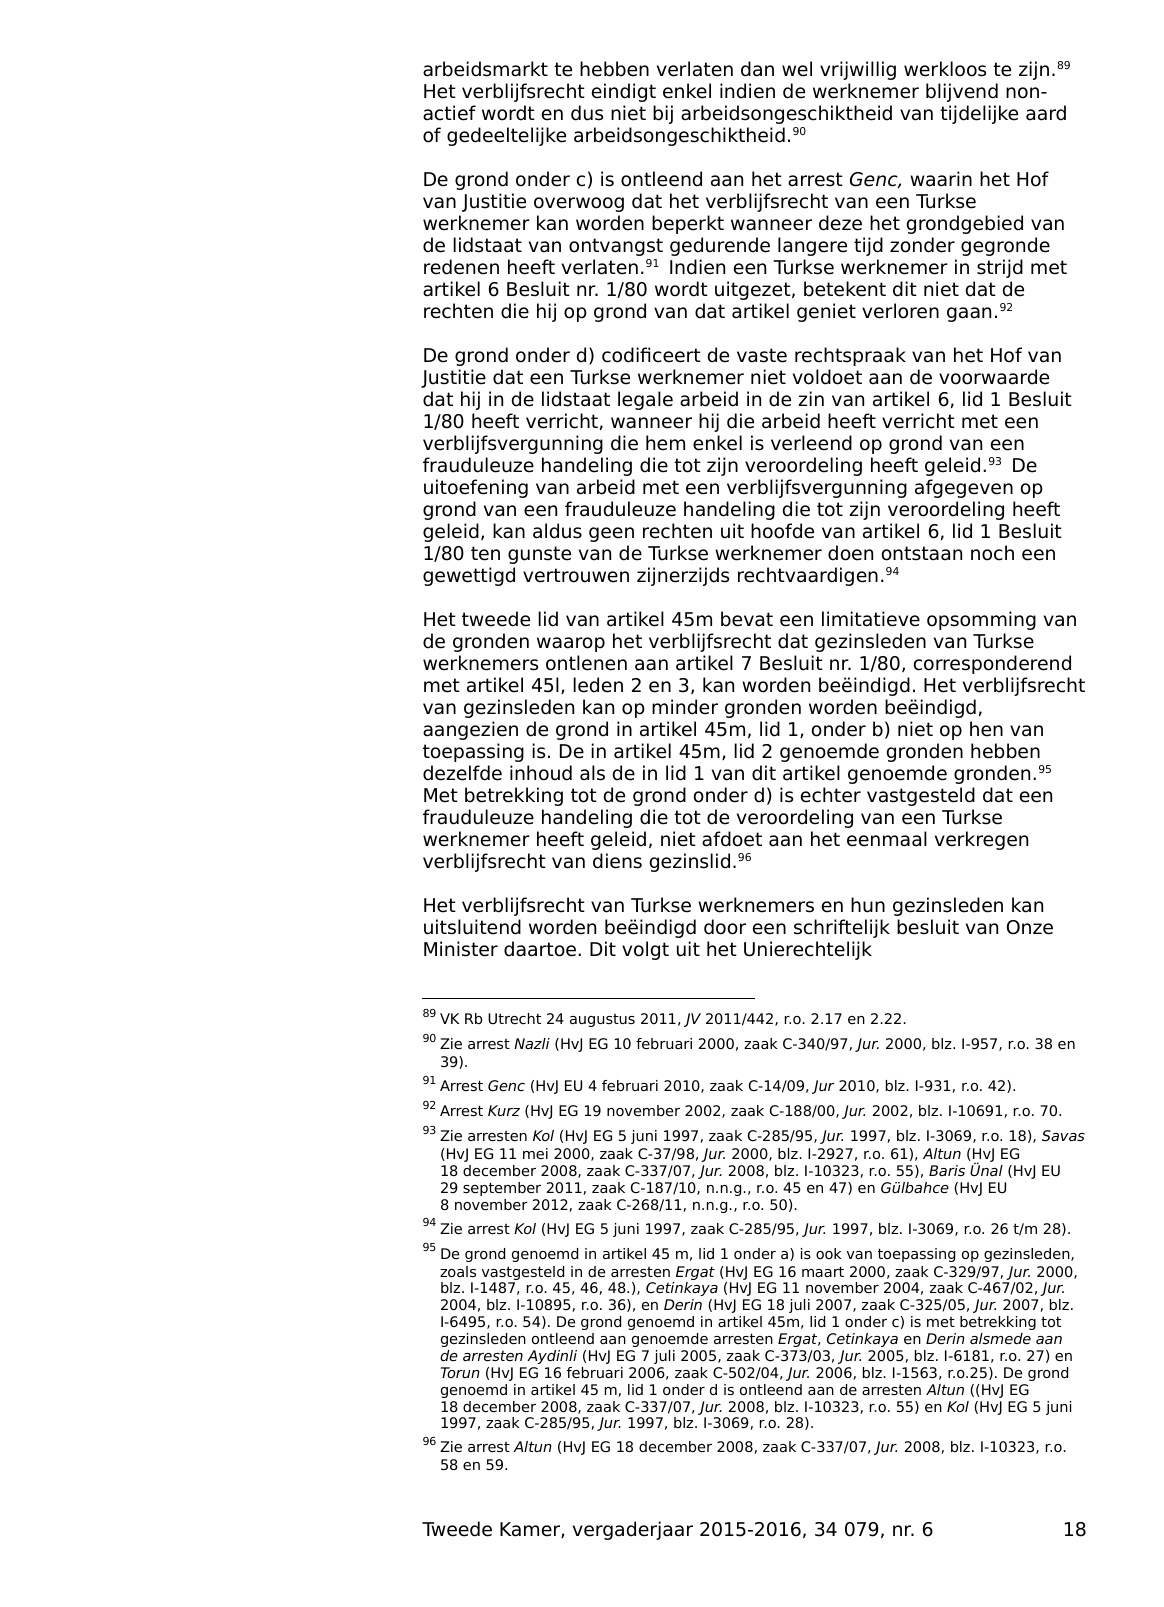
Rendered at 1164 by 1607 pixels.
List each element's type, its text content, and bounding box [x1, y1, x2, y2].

text Zie arrest Kol (HvJ EG 5 juni 1997, zaak C-285/95, Jur. 1997, blz. I-3069, r.o. 26 t/m 28). [422, 1217, 1087, 1239]
text arbeidsmarkt te hebben verlaten dan wel vrijwillig werkloos te zijn. Het verblijfsrecht eindigt enkel indien de werknemer blijvend non-actief wordt en dus niet bij arbeidsongeschiktheid van tijdelijke aard of gedeeltelijke arbeidsongeschiktheid. [422, 59, 1087, 147]
text Zie arrest Altun (HvJ EG 18 december 2008, zaak C-337/07, Jur. 2008, blz. I-10323, r.o. 58 en 59. [422, 1435, 1087, 1474]
text Het tweede lid van artikel 45m bevat een limitatieve opsomming van de gronden waarop het verblijfsrecht dat gezinsleden van Turkse werknemers ontlenen aan artikel 7 Besluit nr. 1/80, corresponderend met artikel 45l, leden 2 en 3, kan worden beëindigd. Het verblijfsrecht van gezinsleden kan op minder gronden worden beëindigd, aangezien de grond in artikel 45m, lid 1, onder b) niet op hen van toepassing is. De in artikel 45m, lid 2 genoemde gronden hebben dezelfde inhoud als de in lid 1 van dit artikel genoemde gronden. Met betrekking tot de grond onder d) is echter vastgesteld dat een frauduleuze handeling die tot de veroordeling van een Turkse werknemer heeft geleid, niet afdoet aan het eenmaal verkregen verblijfsrecht van diens gezinslid. [422, 609, 1087, 873]
text Arrest Kurz (HvJ EG 19 november 2002, zaak C-188/00, Jur. 2002, blz. I-10691, r.o. 70. [422, 1099, 1087, 1121]
text Het verblijfsrecht van Turkse werknemers en hun gezinsleden kan uitsluitend worden beëindigd door een schriftelijk besluit van Onze Minister daartoe. Dit volgt uit het Unierechtelijk [422, 895, 1087, 961]
text De grond onder d) codificeert de vaste rechtspraak van het Hof van Justitie dat een Turkse werknemer niet voldoet aan de voorwaarde dat hij in de lidstaat legale arbeid in de zin van artikel 6, lid 1 Besluit 1/80 heeft verricht, wanneer hij die arbeid heeft verricht met een verblijfsvergunning die hem enkel is verleend op grond van een frauduleuze handeling die tot zijn veroordeling heeft geleid. De uitoefening van arbeid met een verblijfsvergunning afgegeven op grond van een frauduleuze handeling die tot zijn veroordeling heeft geleid, kan aldus geen rechten uit hoofde van artikel 6, lid 1 Besluit 1/80 ten gunste van de Turkse werknemer doen ontstaan noch een gewettigd vertrouwen zijnerzijds rechtvaardigen. [422, 345, 1087, 587]
text VK Rb Utrecht 24 augustus 2011, JV 2011/442, r.o. 2.17 en 2.22. [422, 1007, 1087, 1029]
text De grond genoemd in artikel 45 m, lid 1 onder a) is ook van toepassing op gezinsleden, zoals vastgesteld in de arresten Ergat (HvJ EG 16 maart 2000, zaak C-329/97, Jur. 2000, blz. I-1487, r.o. 45, 46, 48.), Cetinkaya (HvJ EG 11 november 2004, zaak C-467/02, Jur. 2004, blz. I-10895, r.o. 36), en Derin (HvJ EG 18 juli 2007, zaak C-325/05, Jur. 2007, blz. I-6495, r.o. 54). De grond genoemd in artikel 45m, lid 1 onder c) is met betrekking tot gezinsleden ontleend aan genoemde arresten Ergat, Cetinkaya en Derin alsmede aan de arresten Aydinli (HvJ EG 7 juli 2005, zaak C-373/03, Jur. 2005, blz. I-6181, r.o. 27) en Torun (HvJ EG 16 februari 2006, zaak C-502/04, Jur. 2006, blz. I-1563, r.o.25). De grond genoemd in artikel 45 m, lid 1 onder d is ontleend aan de arresten Altun ((HvJ EG 18 december 2008, zaak C-337/07, Jur. 2008, blz. I-10323, r.o. 55) en Kol (HvJ EG 5 juni 1997, zaak C-285/95, Jur. 1997, blz. I-3069, r.o. 28). [422, 1242, 1087, 1432]
text Zie arresten Kol (HvJ EG 5 juni 1997, zaak C-285/95, Jur. 1997, blz. I-3069, r.o. 18), Savas (HvJ EG 11 mei 2000, zaak C-37/98, Jur. 2000, blz. I-2927, r.o. 61), Altun (HvJ EG 18 december 2008, zaak C-337/07, Jur. 2008, blz. I-10323, r.o. 55), Baris Ünal (HvJ EU 29 september 2011, zaak C-187/10, n.n.g., r.o. 45 en 47) en Gülbahce (HvJ EU 8 november 2012, zaak C-268/11, n.n.g., r.o. 50). [422, 1124, 1087, 1214]
text Zie arrest Nazli (HvJ EG 10 februari 2000, zaak C-340/97, Jur. 2000, blz. I-957, r.o. 38 en 39). [422, 1032, 1087, 1071]
text Arrest Genc (HvJ EU 4 februari 2010, zaak C-14/09, Jur 2010, blz. I-931, r.o. 42). [422, 1074, 1087, 1096]
text De grond onder c) is ontleend aan het arrest Genc, waarin het Hof van Justitie overwoog dat het verblijfsrecht van een Turkse werknemer kan worden beperkt wanneer deze het grondgebied van de lidstaat van ontvangst gedurende langere tijd zonder gegronde redenen heeft verlaten. Indien een Turkse werknemer in strijd met artikel 6 Besluit nr. 1/80 wordt uitgezet, betekent dit niet dat de rechten die hij op grond van dat artikel geniet verloren gaan. [422, 169, 1087, 323]
